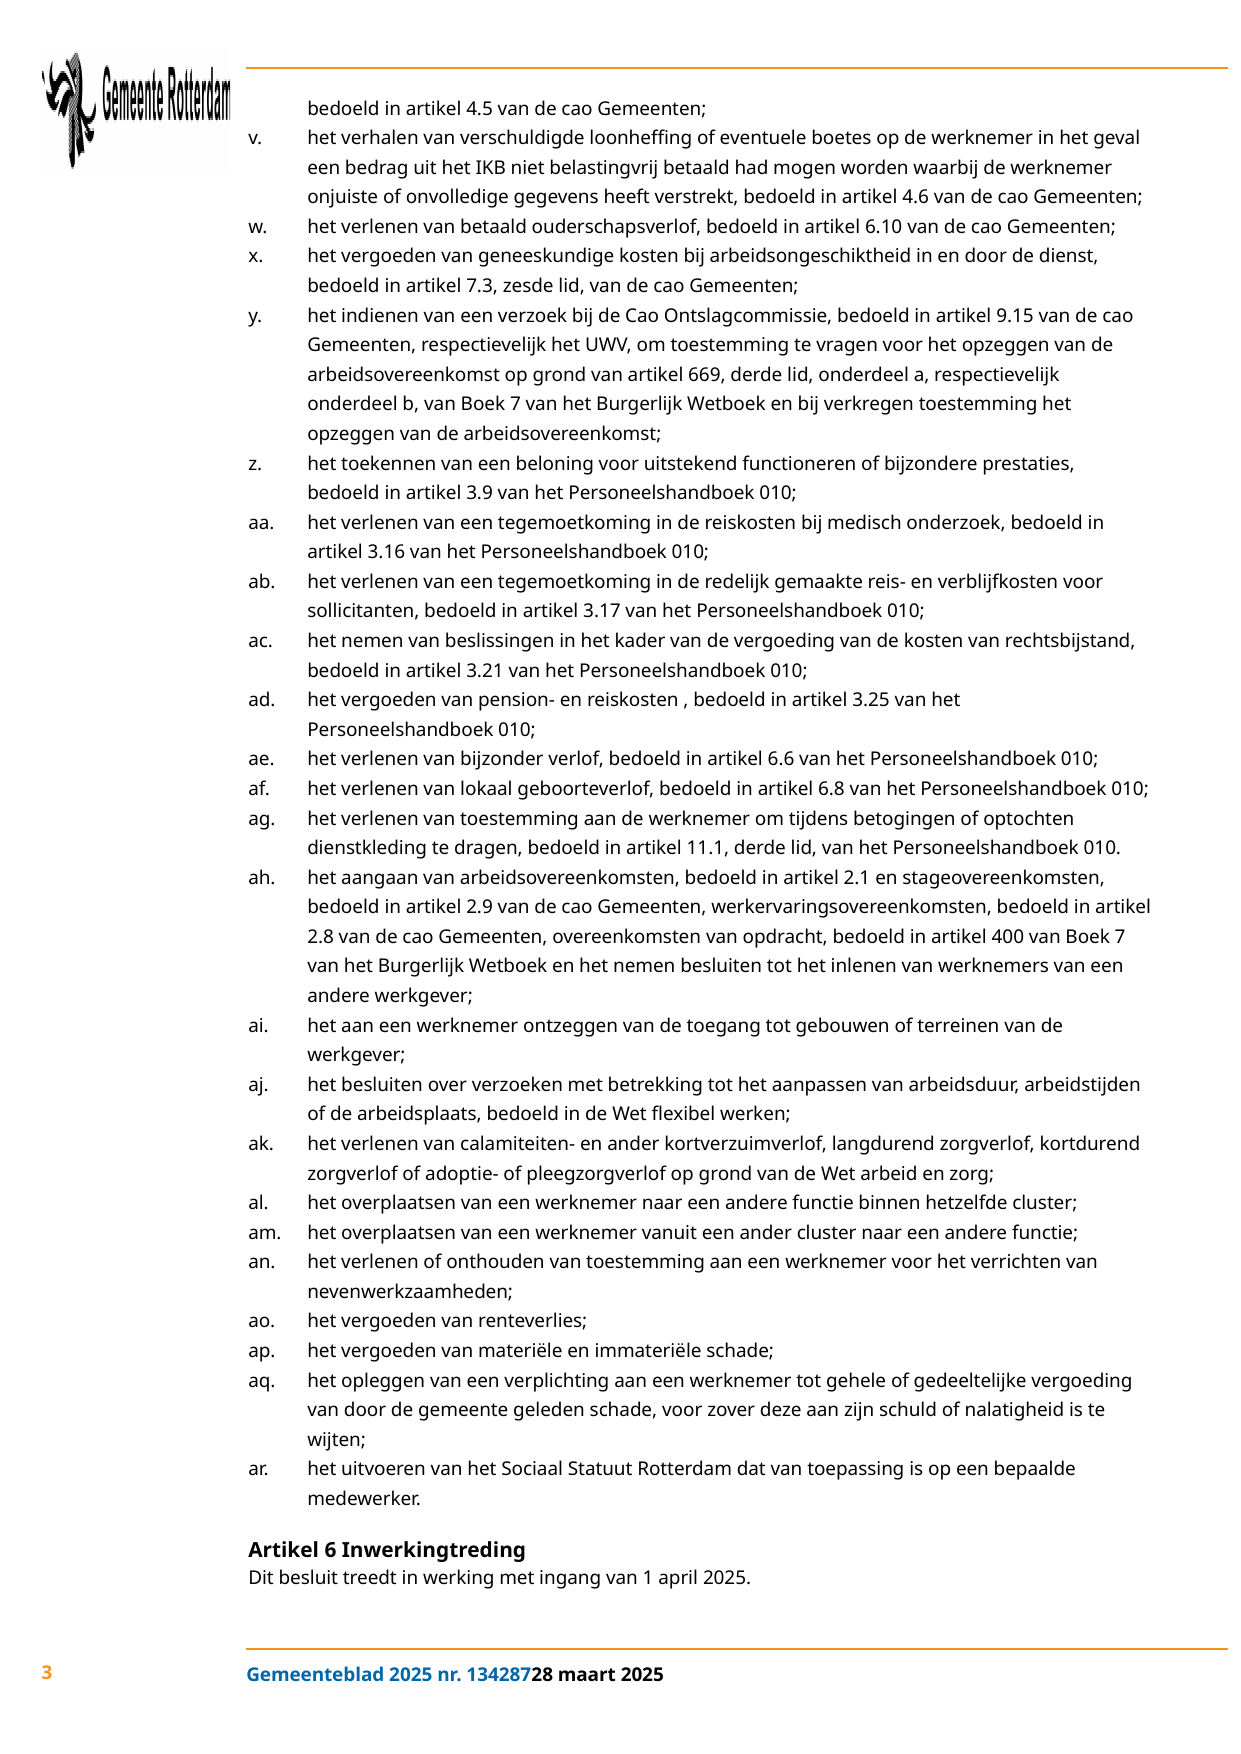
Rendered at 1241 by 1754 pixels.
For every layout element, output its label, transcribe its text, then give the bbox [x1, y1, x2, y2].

list bedoeld in artikel 4.5 van de cao Gemeenten; [248, 95, 1152, 121]
list het verlenen van calamiteiten- en ander kortverzuimverlof, langdurend zorgverlof, kortdurend zorgverlof of adoptie- of pleegzorgverlof op grond van de Wet arbeid en zorg; [248, 1130, 1152, 1186]
picture [41, 47, 231, 172]
list het vergoeden van geneeskundige kosten bij arbeidsongeschiktheid in en door de dienst, bedoeld in artikel 7.3, zesde lid, van de cao Gemeenten; [248, 243, 1152, 298]
text Dit besluit treedt in werking met ingang van 1 april 2025. [248, 1564, 1152, 1590]
list het verlenen van lokaal geboorteverlof, bedoeld in artikel 6.8 van het Personeelshandboek 010; [248, 775, 1152, 801]
list het overplaatsen van een werknemer naar een andere functie binnen hetzelfde cluster; [248, 1189, 1152, 1215]
list het besluiten over verzoeken met betrekking tot het aanpassen van arbeidsduur, arbeidstijden of de arbeidsplaats, bedoeld in de Wet flexibel werken; [248, 1071, 1152, 1126]
list het verhalen van verschuldigde loonheffing of eventuele boetes op de werknemer in het geval een bedrag uit het IKB niet belastingvrij betaald had mogen worden waarbij de werknemer onjuiste of onvolledige gegevens heeft verstrekt, bedoeld in artikel 4.6 van de cao Gemeenten; [248, 124, 1152, 209]
list het indienen van een verzoek bij de Cao Ontslagcommissie, bedoeld in artikel 9.15 van de cao Gemeenten, respectievelijk het UWV, om toestemming te vragen voor het opzeggen van de arbeidsovereenkomst op grond van artikel 669, derde lid, onderdeel a, respectievelijk onderdeel b, van Boek 7 van het Burgerlijk Wetboek en bij verkregen toestemming het opzeggen van de arbeidsovereenkomst; [248, 302, 1152, 446]
text Artikel 6 Inwerkingtreding [248, 1536, 1152, 1564]
list het verlenen van betaald ouderschapsverlof, bedoeld in artikel 6.10 van de cao Gemeenten; [248, 213, 1152, 239]
list het aangaan van arbeidsovereenkomsten, bedoeld in artikel 2.1 en stageovereenkomsten, bedoeld in artikel 2.9 van de cao Gemeenten, werkervaringsovereenkomsten, bedoeld in artikel 2.8 van de cao Gemeenten, overeenkomsten van opdracht, bedoeld in artikel 400 van Boek 7 van het Burgerlijk Wetboek en het nemen besluiten tot het inlenen van werknemers van een andere werkgever; [248, 864, 1152, 1008]
list het uitvoeren van het Sociaal Statuut Rotterdam dat van toepassing is op een bepaalde medewerker. [248, 1456, 1152, 1511]
list het verlenen van bijzonder verlof, bedoeld in artikel 6.6 van het Personeelshandboek 010; [248, 746, 1152, 771]
list het toekennen van een beloning voor uitstekend functioneren of bijzondere prestaties, bedoeld in artikel 3.9 van het Personeelshandboek 010; [248, 450, 1152, 505]
list het opleggen van een verplichting aan een werknemer tot gehele of gedeeltelijke vergoeding van door de gemeente geleden schade, voor zover deze aan zijn schuld of nalatigheid is te wijten; [248, 1367, 1152, 1452]
list het overplaatsen van een werknemer vanuit een ander cluster naar een andere functie; [248, 1219, 1152, 1245]
list het vergoeden van renteverlies; [248, 1308, 1152, 1333]
list het verlenen of onthouden van toestemming aan een werknemer voor het verrichten van nevenwerkzaamheden; [248, 1248, 1152, 1304]
list het verlenen van toestemming aan de werknemer om tijdens betogingen of optochten dienstkleding te dragen, bedoeld in artikel 11.1, derde lid, van het Personeelshandboek 010. [248, 805, 1152, 860]
list het aan een werknemer ontzeggen van de toegang tot gebouwen of terreinen van de werkgever; [248, 1012, 1152, 1067]
list het verlenen van een tegemoetkoming in de redelijk gemaakte reis- en verblijfkosten voor sollicitanten, bedoeld in artikel 3.17 van het Personeelshandboek 010; [248, 568, 1152, 623]
list het vergoeden van pension- en reiskosten , bedoeld in artikel 3.25 van het Personeelshandboek 010; [248, 686, 1152, 742]
list het vergoeden van materiële en immateriële schade; [248, 1337, 1152, 1363]
list het nemen van beslissingen in het kader van de vergoeding van de kosten van rechtsbijstand, bedoeld in artikel 3.21 van het Personeelshandboek 010; [248, 627, 1152, 683]
list het verlenen van een tegemoetkoming in de reiskosten bij medisch onderzoek, bedoeld in artikel 3.16 van het Personeelshandboek 010; [248, 509, 1152, 564]
